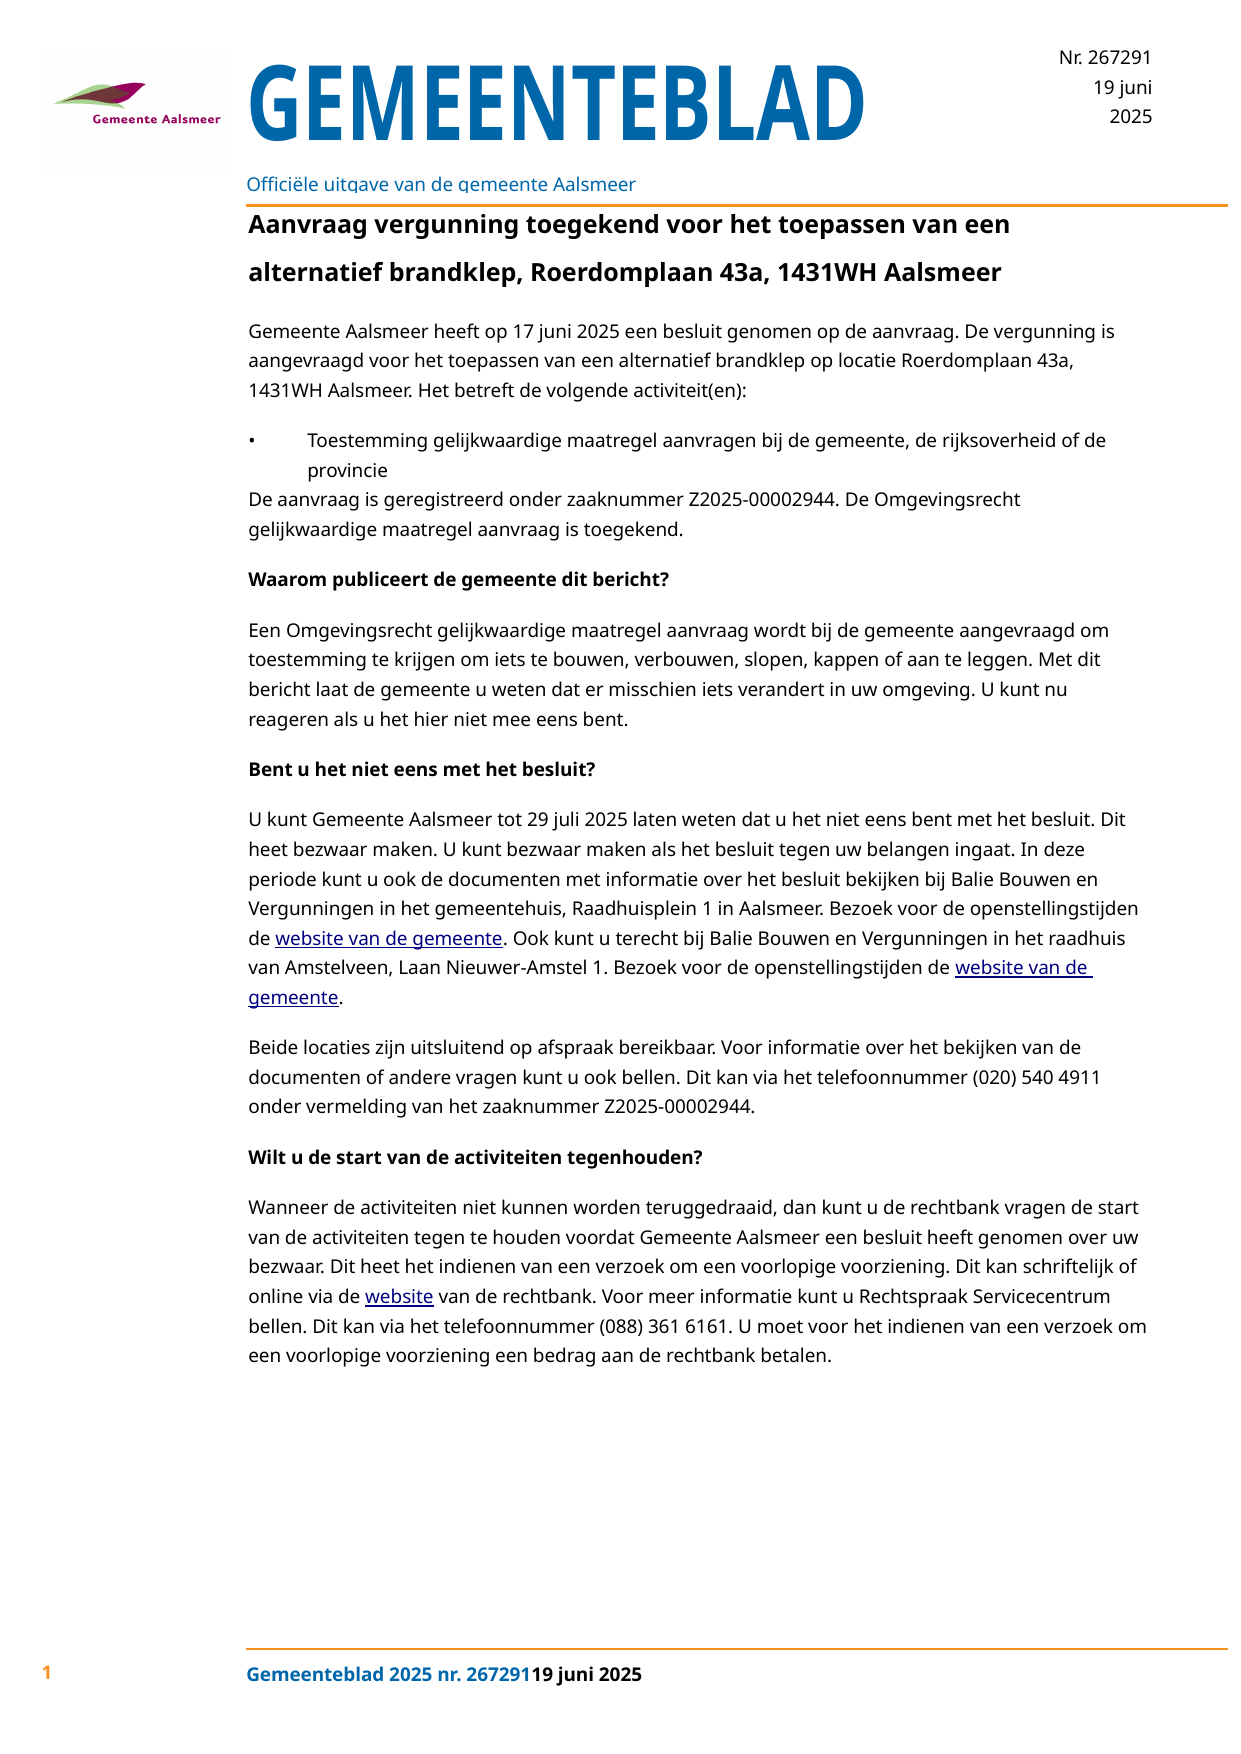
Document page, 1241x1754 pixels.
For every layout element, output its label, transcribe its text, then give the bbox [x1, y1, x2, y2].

text Wanneer de activiteiten niet kunnen worden teruggedraaid, dan kunt u de rechtbank vragen de start van de activiteiten tegen te houden voordat Gemeente Aalsmeer een besluit heeft genomen over uw bezwaar. Dit heet het indienen van een verzoek om een voorlopige voorziening. Dit kan schriftelijk of online via de website van de rechtbank. Voor meer informatie kunt u Rechtspraak Servicecentrum bellen. Dit kan via het telefoonnummer (088) 361 6161. U moet voor het indienen van een verzoek om een voorlopige voorziening een bedrag aan de rechtbank betalen. [248, 1194, 1152, 1368]
text Bent u het niet eens met het besluit? [248, 756, 1152, 782]
text Gemeente Aalsmeer heeft op 17 juni 2025 een besluit genomen op de aanvraag. De vergunning is aangevraagd voor het toepassen van een alternatief brandklep op locatie Roerdomplaan 43a, 1431WH Aalsmeer. Het betreft de volgende activiteit(en): [248, 318, 1152, 403]
list Toestemming gelijkwaardige maatregel aanvragen bij de gemeente, de rijksoverheid of de provincie [248, 427, 1152, 483]
picture [41, 47, 231, 172]
text Waarom publiceert de gemeente dit bericht? [248, 567, 1152, 592]
text U kunt Gemeente Aalsmeer tot 29 juli 2025 laten weten dat u het niet eens bent met het besluit. Dit heet bezwaar maken. U kunt bezwaar maken als het besluit tegen uw belangen ingaat. In deze periode kunt u ook de documenten met informatie over het besluit bekijken bij Balie Bouwen en Vergunningen in het gemeentehuis, Raadhuisplein 1 in Aalsmeer. Bezoek voor de openstellingstijden de website van de gemeente. Ook kunt u terecht bij Balie Bouwen en Vergunningen in het raadhuis van Amstelveen, Laan Nieuwer-Amstel 1. Bezoek voor de openstellingstijden de website van de gemeente. [248, 807, 1152, 1010]
text Een Omgevingsrecht gelijkwaardige maatregel aanvraag wordt bij de gemeente aangevraagd om toestemming te krijgen om iets te bouwen, verbouwen, slopen, kappen of aan te leggen. Met dit bericht laat de gemeente u weten dat er misschien iets verandert in uw omgeving. U kunt nu reageren als u het hier niet mee eens bent. [248, 617, 1152, 732]
text Beide locaties zijn uitsluitend op afspraak bereikbaar. Voor informatie over het bekijken van de documenten of andere vragen kunt u ook bellen. Dit kan via het telefoonnummer (020) 540 4911 onder vermelding van het zaaknummer Z2025-00002944. [248, 1034, 1152, 1119]
text Aanvraag vergunning toegekend voor het toepassen van een alternatief brandklep, Roerdomplaan 43a, 1431WH Aalsmeer [248, 207, 1152, 288]
text De aanvraag is geregistreerd onder zaaknummer Z2025-00002944. De Omgevingsrecht gelijkwaardige maatregel aanvraag is toegekend. [248, 487, 1152, 542]
text Wilt u de start van de activiteiten tegenhouden? [248, 1144, 1152, 1170]
